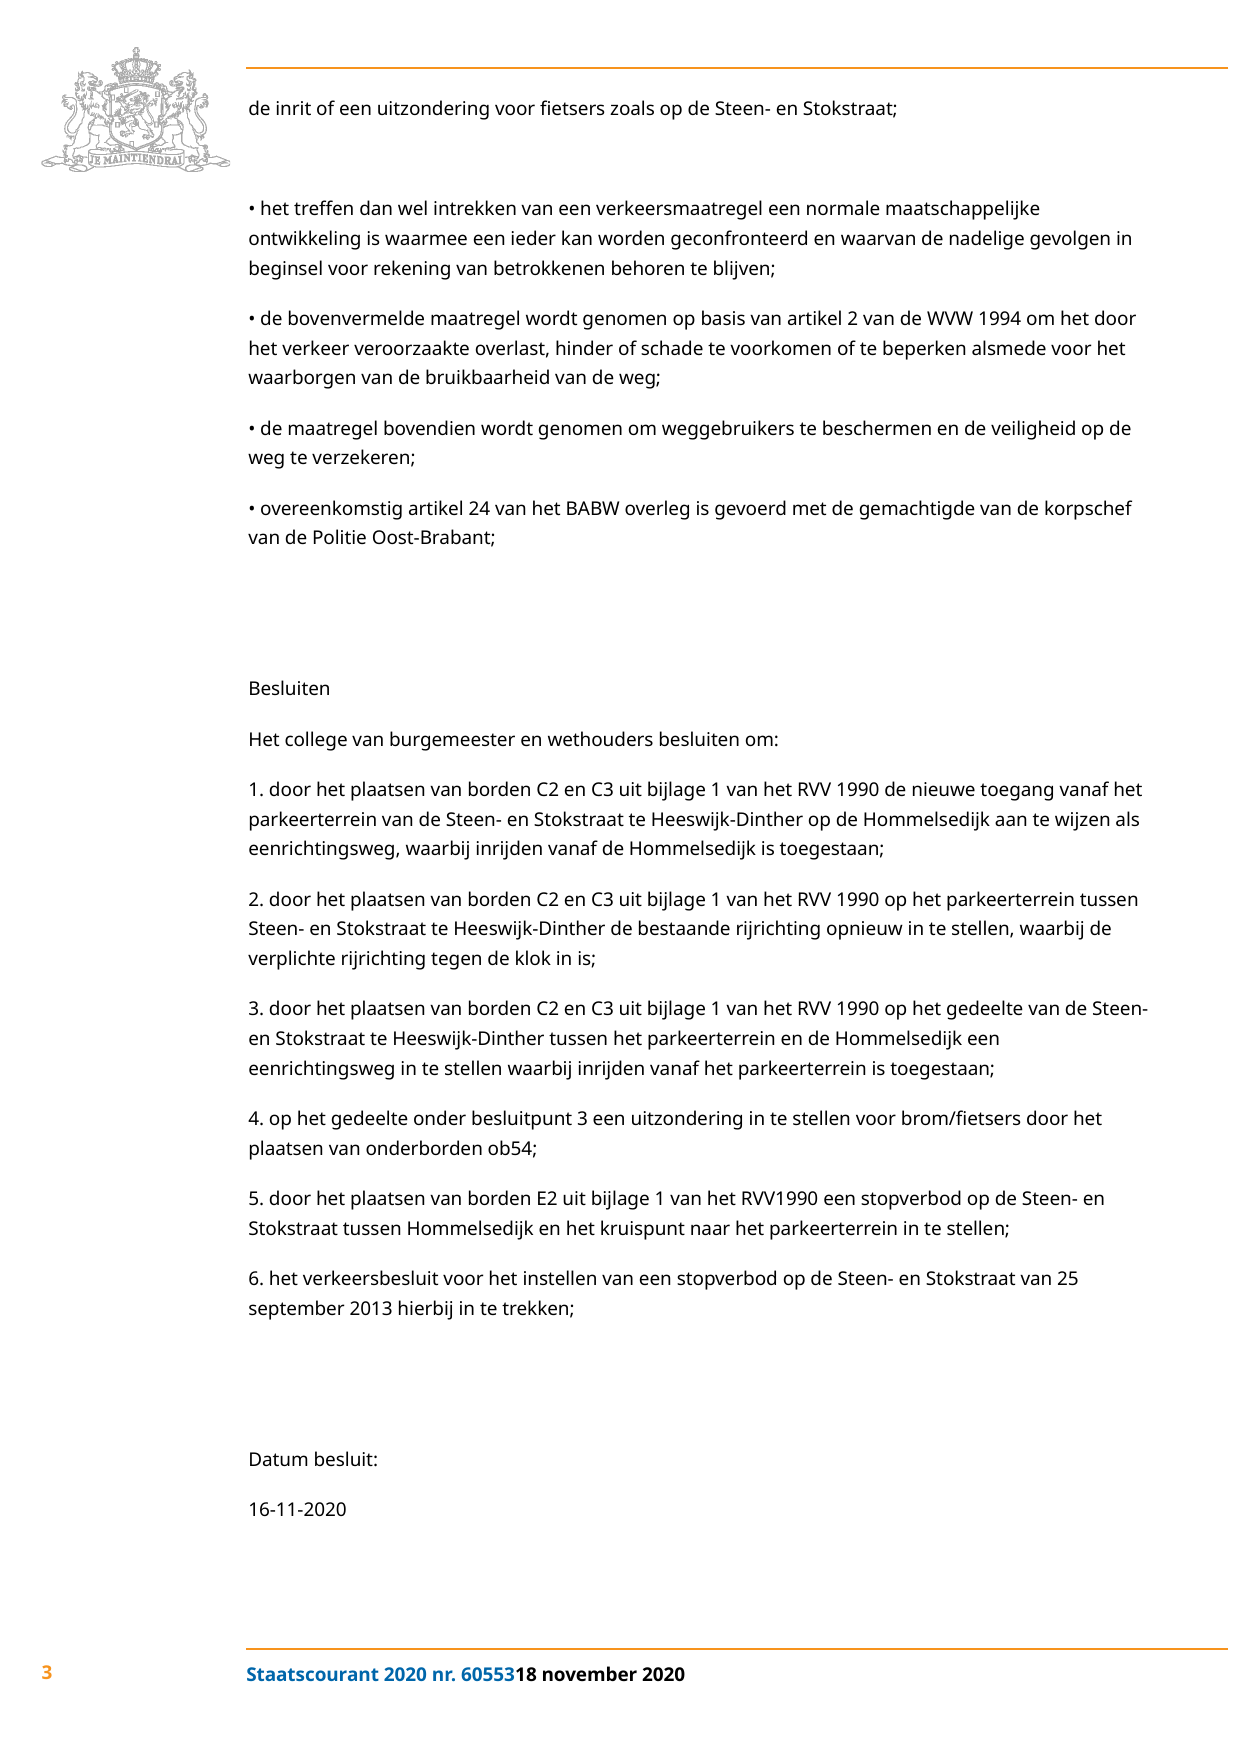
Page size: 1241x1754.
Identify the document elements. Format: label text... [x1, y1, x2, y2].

text 6. het verkeersbesluit voor het instellen van een stopverbod op de Steen- en Stokstraat van 25 september 2013 hierbij in te trekken; [248, 1265, 1152, 1321]
text 16-11-2020 [248, 1496, 1152, 1522]
text • overeenkomstig artikel 24 van het BABW overleg is gevoerd met de gemachtigde van de korpschef van de Politie Oost-Brabant; [248, 495, 1152, 550]
text • de maatregel bovendien wordt genomen om weggebruikers te beschermen en de veiligheid op de weg te verzekeren; [248, 415, 1152, 470]
text 5. door het plaatsen van borden E2 uit bijlage 1 van het RVV1990 een stopverbod op de Steen- en Stokstraat tussen Hommelsedijk en het kruispunt naar het parkeerterrein in te stellen; [248, 1185, 1152, 1241]
text de inrit of een uitzondering voor fietsers zoals op de Steen- en Stokstraat; [248, 95, 1152, 121]
text 3. door het plaatsen van borden C2 en C3 uit bijlage 1 van het RVV 1990 op het gedeelte van de Steen- en Stokstraat te Heeswijk-Dinther tussen het parkeerterrein en de Hommelsedijk een eenrichtingsweg in te stellen waarbij inrijden vanaf het parkeerterrein is toegestaan; [248, 996, 1152, 1081]
text Het college van burgemeester en wethouders besluiten om: [248, 726, 1152, 752]
text Datum besluit: [248, 1446, 1152, 1472]
text 2. door het plaatsen van borden C2 en C3 uit bijlage 1 van het RVV 1990 op het parkeerterrein tussen Steen- en Stokstraat te Heeswijk-Dinther de bestaande rijrichting opnieuw in te stellen, waarbij de verplichte rijrichting tegen de klok in is; [248, 886, 1152, 971]
text 1. door het plaatsen van borden C2 en C3 uit bijlage 1 van het RVV 1990 de nieuwe toegang vanaf het parkeerterrein van de Steen- en Stokstraat te Heeswijk-Dinther op de Hommelsedijk aan te wijzen als eenrichtingsweg, waarbij inrijden vanaf de Hommelsedijk is toegestaan; [248, 776, 1152, 861]
picture [41, 47, 231, 172]
text Besluiten [248, 676, 1152, 701]
text • het treffen dan wel intrekken van een verkeersmaatregel een normale maatschappelijke ontwikkeling is waarmee een ieder kan worden geconfronteerd en waarvan de nadelige gevolgen in beginsel voor rekening van betrokkenen behoren te blijven; [248, 196, 1152, 281]
text • de bovenvermelde maatregel wordt genomen op basis van artikel 2 van de WVW 1994 om het door het verkeer veroorzaakte overlast, hinder of schade te voorkomen of te beperken alsmede voor het waarborgen van de bruikbaarheid van de weg; [248, 305, 1152, 390]
text 4. op het gedeelte onder besluitpunt 3 een uitzondering in te stellen voor brom/fietsers door het plaatsen van onderborden ob54; [248, 1105, 1152, 1161]
